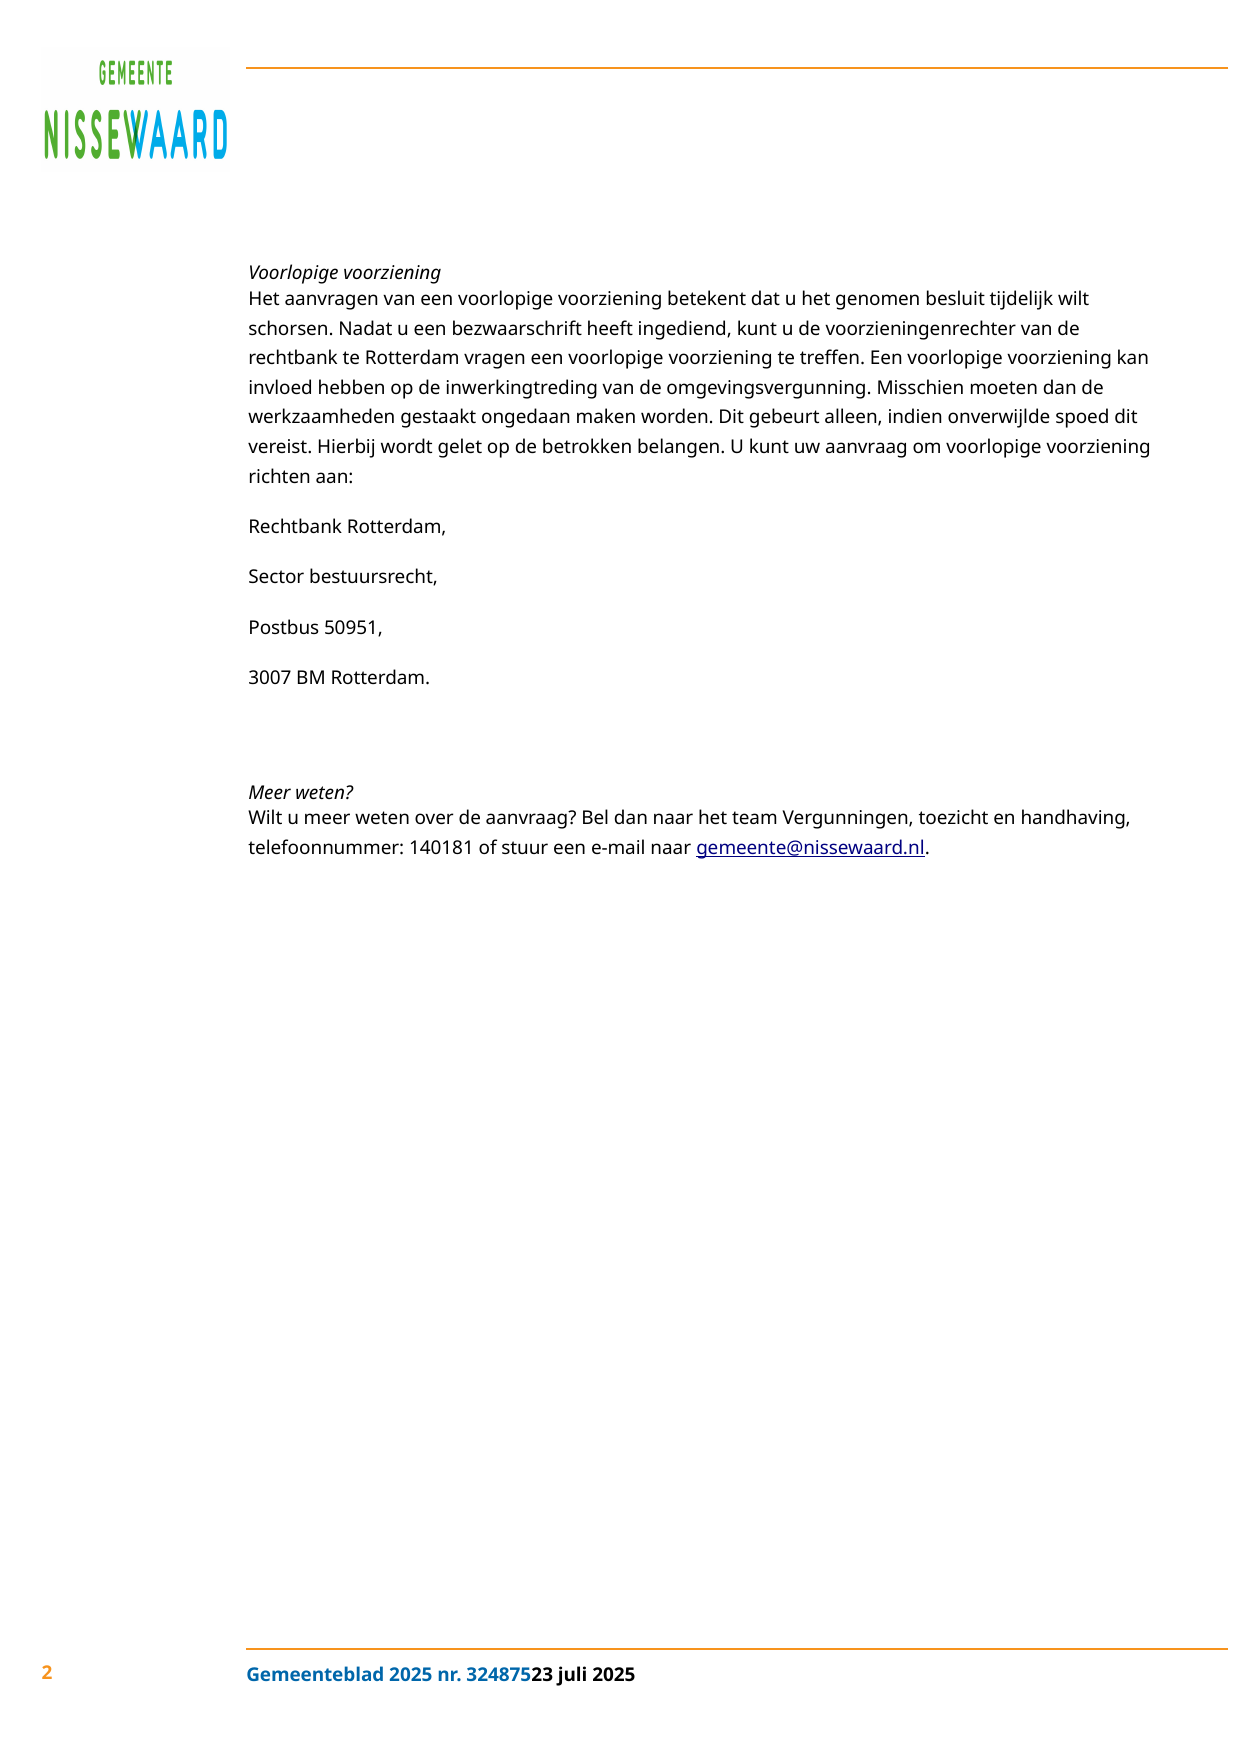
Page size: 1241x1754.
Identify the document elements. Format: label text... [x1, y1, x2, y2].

text Rechtbank Rotterdam, [248, 513, 1152, 539]
text Sector bestuursrecht, [248, 564, 1152, 589]
text Postbus 50951, [248, 614, 1152, 640]
text Wilt u meer weten over de aanvraag? Bel dan naar het team Vergunningen, toezicht en handhaving, telefoonnummer: 140181 of stuur een e-mail naar gemeente@nissewaard.nl. [248, 804, 1152, 860]
text Voorlopige voorziening [248, 259, 1152, 285]
picture [41, 47, 231, 172]
text 3007 BM Rotterdam. [248, 664, 1152, 690]
text Het aanvragen van een voorlopige voorziening betekent dat u het genomen besluit tijdelijk wilt schorsen. Nadat u een bezwaarschrift heeft ingediend, kunt u de voorzieningenrechter van de rechtbank te Rotterdam vragen een voorlopige voorziening te treffen. Een voorlopige voorziening kan invloed hebben op de inwerkingtreding van de omgevingsvergunning. Misschien moeten dan de werkzaamheden gestaakt ongedaan maken worden. Dit gebeurt alleen, indien onverwijlde spoed dit vereist. Hierbij wordt gelet op de betrokken belangen. U kunt uw aanvraag om voorlopige voorziening richten aan: [248, 285, 1152, 488]
text Meer weten? [248, 779, 1152, 804]
